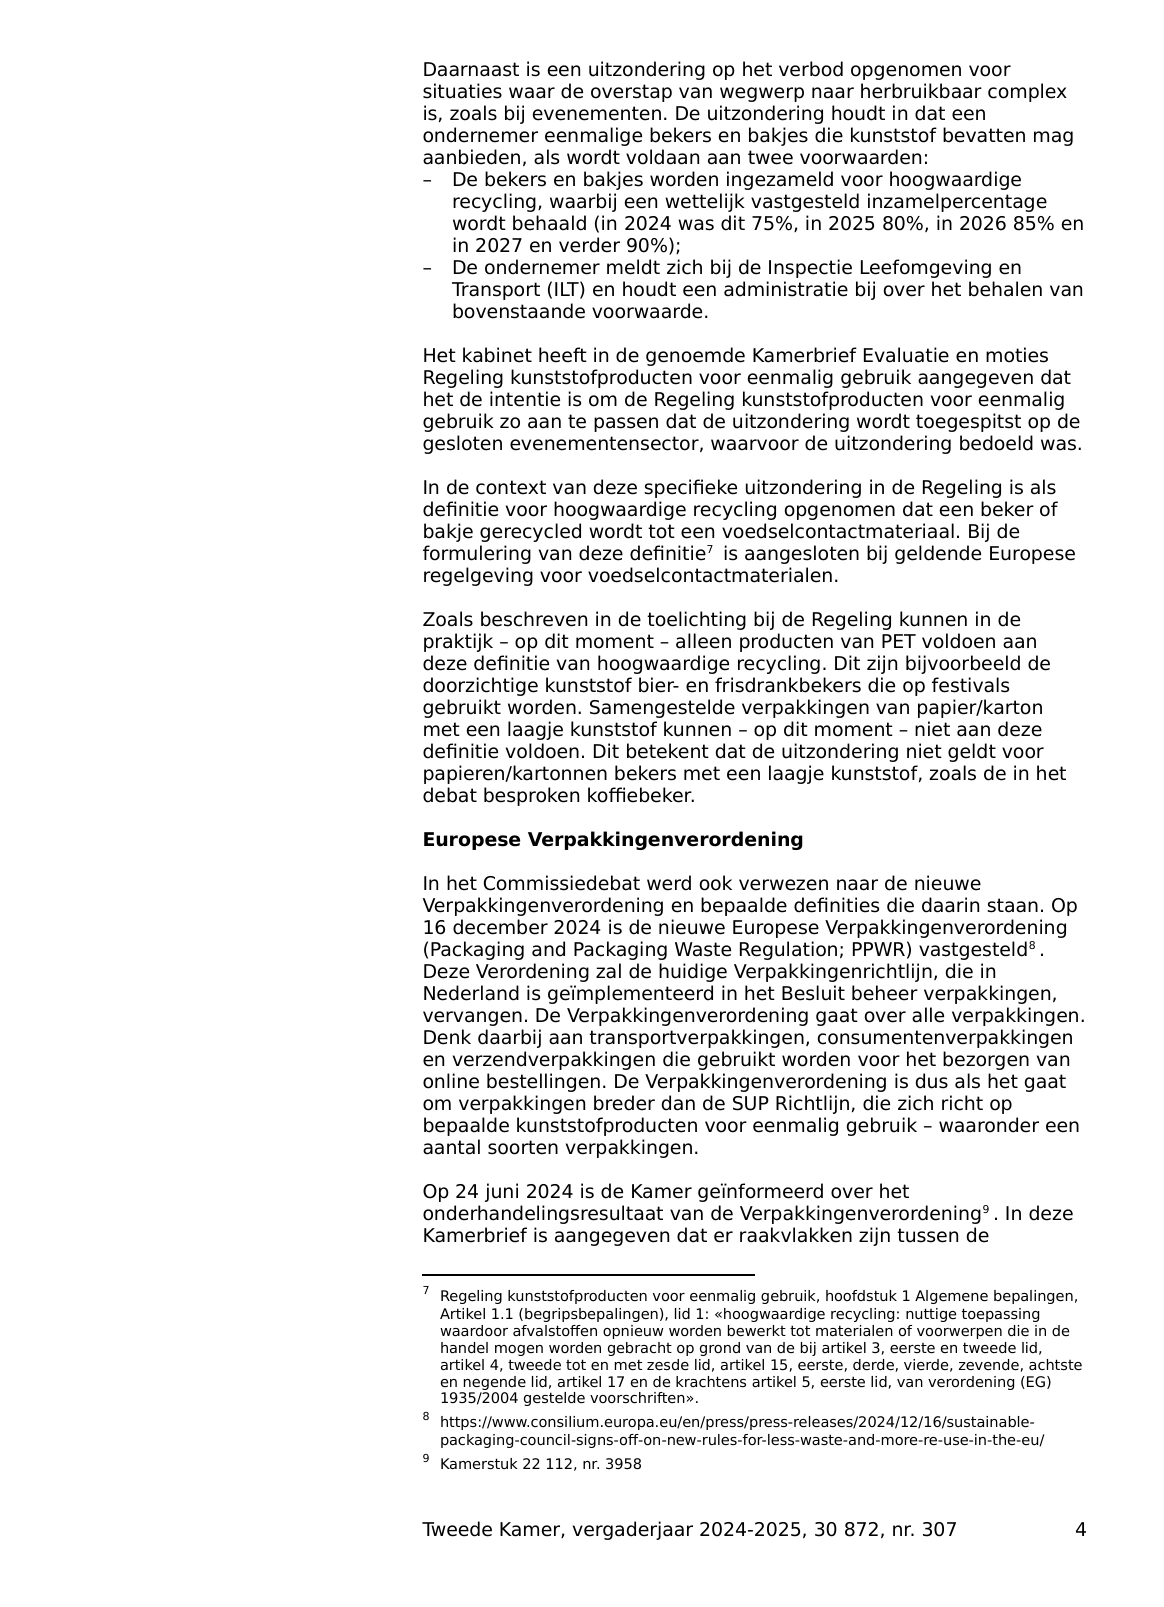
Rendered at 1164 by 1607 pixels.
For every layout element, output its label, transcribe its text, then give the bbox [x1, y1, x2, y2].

text Op 24 juni 2024 is de Kamer geïnformeerd over het onderhandelingsresultaat van de Verpakkingenverordening. In deze Kamerbrief is aangegeven dat er raakvlakken zijn tussen de [422, 1181, 1087, 1247]
text – De bekers en bakjes worden ingezameld voor hoogwaardige recycling, waarbij een wettelijk vastgesteld inzamelpercentage wordt behaald (in 2024 was dit 75%, in 2025 80%, in 2026 85% en in 2027 en verder 90%); [422, 169, 1087, 257]
text https://www.consilium.europa.eu/en/press/press-releases/2024/12/16/sustainable-packaging-council-signs-off-on-new-rules-for-less-waste-and-more-re-use-in-the-eu/ [422, 1410, 1087, 1449]
subtitle Europese Verpakkingenverordening [422, 829, 1087, 851]
text In het Commissiedebat werd ook verwezen naar de nieuwe Verpakkingenverordening en bepaalde definities die daarin staan. Op 16 december 2024 is de nieuwe Europese Verpakkingenverordening (Packaging and Packaging Waste Regulation; PPWR) vastgesteld. Deze Verordening zal de huidige Verpakkingenrichtlijn, die in Nederland is geïmplementeerd in het Besluit beheer verpakkingen, vervangen. De Verpakkingenverordening gaat over alle verpakkingen. Denk daarbij aan transportverpakkingen, consumentenverpakkingen en verzendverpakkingen die gebruikt worden voor het bezorgen van online bestellingen. De Verpakkingenverordening is dus als het gaat om verpakkingen breder dan de SUP Richtlijn, die zich richt op bepaalde kunststofproducten voor eenmalig gebruik – waaronder een aantal soorten verpakkingen. [422, 873, 1087, 1159]
text Kamerstuk 22 112, nr. 3958 [422, 1452, 1087, 1474]
text – De ondernemer meldt zich bij de Inspectie Leefomgeving en Transport (ILT) en houdt een administratie bij over het behalen van bovenstaande voorwaarde. [422, 257, 1087, 323]
text Zoals beschreven in de toelichting bij de Regeling kunnen in de praktijk – op dit moment – alleen producten van PET voldoen aan deze definitie van hoogwaardige recycling. Dit zijn bijvoorbeeld de doorzichtige kunststof bier- en frisdrankbekers die op festivals gebruikt worden. Samengestelde verpakkingen van papier/karton met een laagje kunststof kunnen – op dit moment – niet aan deze definitie voldoen. Dit betekent dat de uitzondering niet geldt voor papieren/kartonnen bekers met een laagje kunststof, zoals de in het debat besproken koffiebeker. [422, 609, 1087, 807]
text Regeling kunststofproducten voor eenmalig gebruik, hoofdstuk 1 Algemene bepalingen, Artikel 1.1 (begripsbepalingen), lid 1: «hoogwaardige recycling: nuttige toepassing waardoor afvalstoffen opnieuw worden bewerkt tot materialen of voorwerpen die in de handel mogen worden gebracht op grond van de bij artikel 3, eerste en tweede lid, artikel 4, tweede tot en met zesde lid, artikel 15, eerste, derde, vierde, zevende, achtste en negende lid, artikel 17 en de krachtens artikel 5, eerste lid, van verordening (EG) 1935/2004 gestelde voorschriften». [422, 1284, 1087, 1407]
text Daarnaast is een uitzondering op het verbod opgenomen voor situaties waar de overstap van wegwerp naar herbruikbaar complex is, zoals bij evenementen. De uitzondering houdt in dat een ondernemer eenmalige bekers en bakjes die kunststof bevatten mag aanbieden, als wordt voldaan aan twee voorwaarden: [422, 59, 1087, 169]
text In de context van deze specifieke uitzondering in de Regeling is als definitie voor hoogwaardige recycling opgenomen dat een beker of bakje gerecycled wordt tot een voedselcontactmateriaal. Bij de formulering van deze definitie is aangesloten bij geldende Europese regelgeving voor voedselcontactmaterialen. [422, 477, 1087, 587]
text Het kabinet heeft in de genoemde Kamerbrief Evaluatie en moties Regeling kunststofproducten voor eenmalig gebruik aangegeven dat het de intentie is om de Regeling kunststofproducten voor eenmalig gebruik zo aan te passen dat de uitzondering wordt toegespitst op de gesloten evenementensector, waarvoor de uitzondering bedoeld was. [422, 345, 1087, 455]
